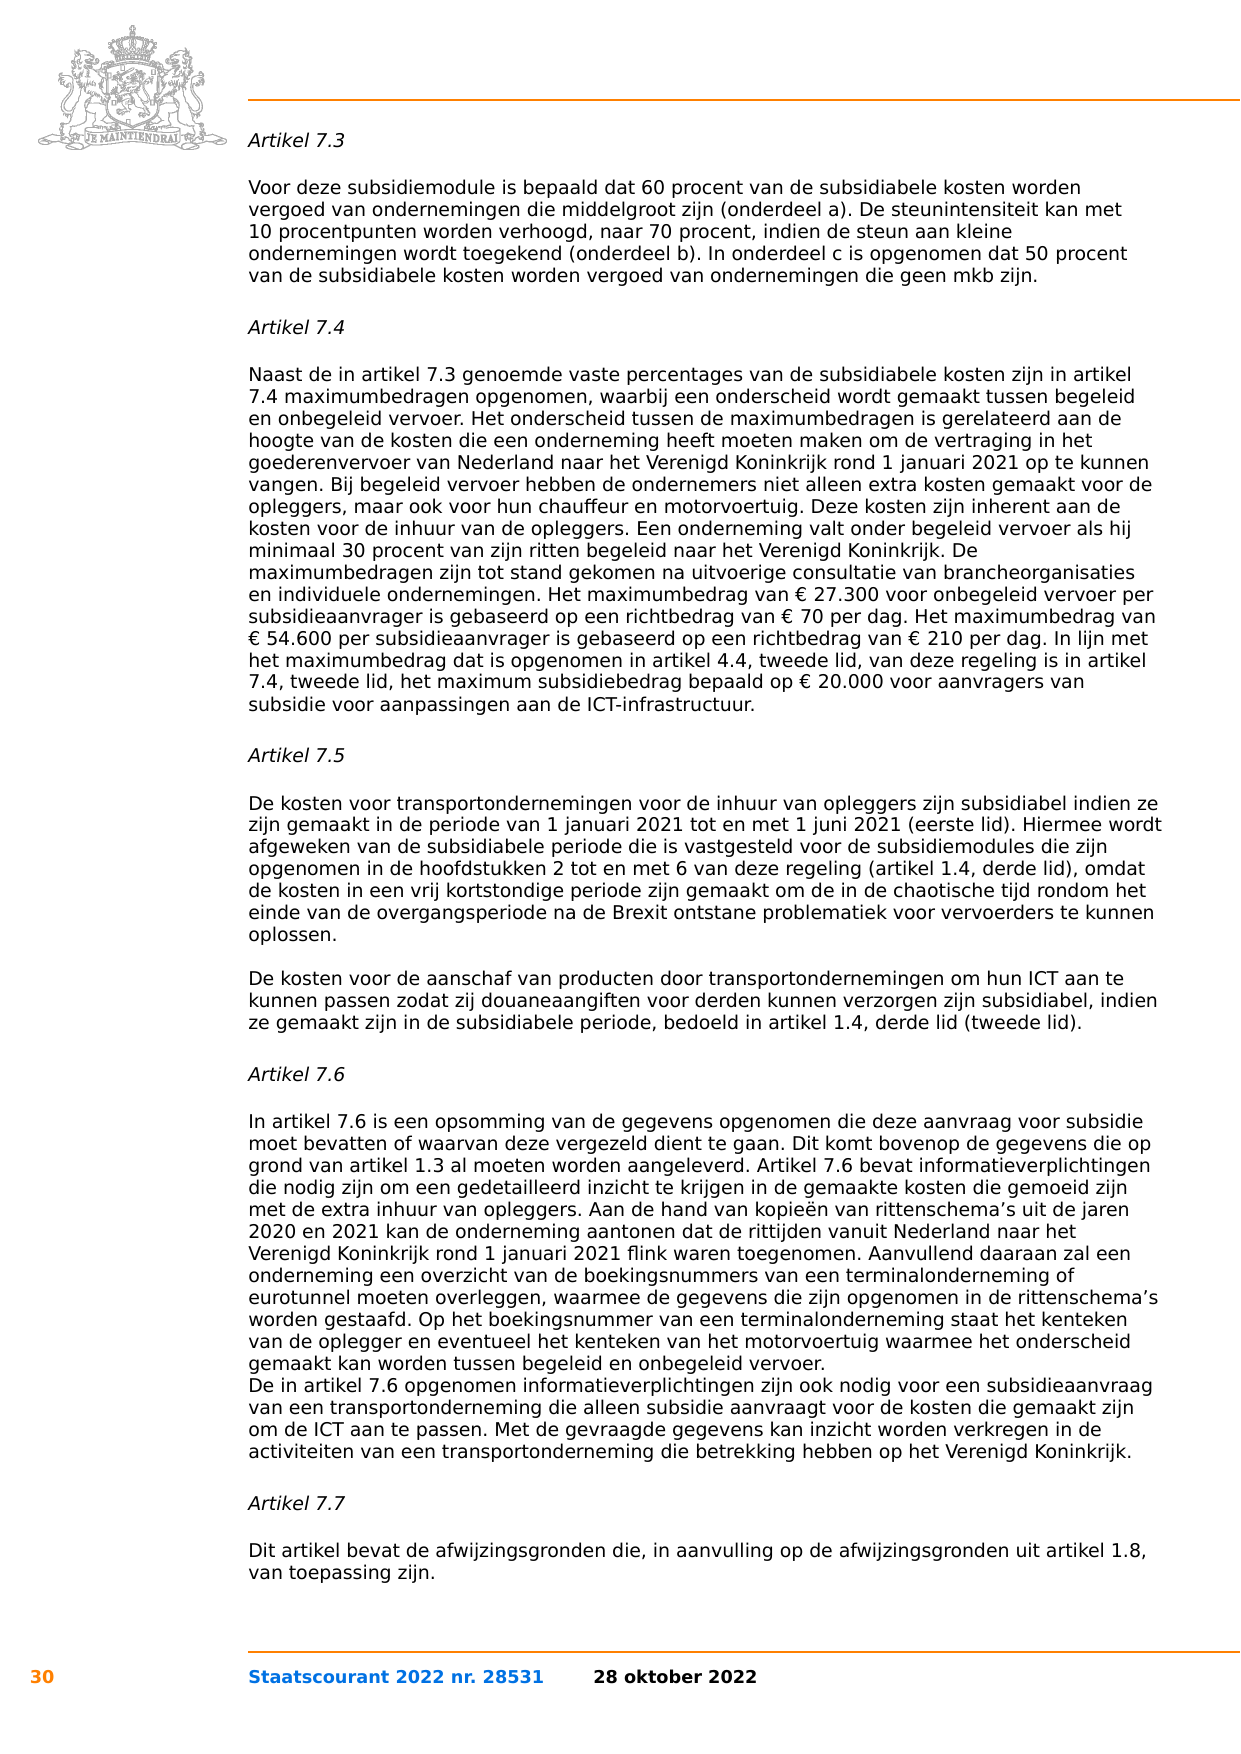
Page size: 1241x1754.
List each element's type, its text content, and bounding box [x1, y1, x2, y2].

subtitle Artikel 7.5 [248, 745, 1163, 767]
text Naast de in artikel 7.3 genoemde vaste percentages van de subsidiabele kosten zijn in artikel 7.4 maximumbedragen opgenomen, waarbij een onderscheid wordt gemaakt tussen begeleid en onbegeleid vervoer. Het onderscheid tussen de maximumbedragen is gerelateerd aan de hoogte van de kosten die een onderneming heeft moeten maken om de vertraging in het goederenvervoer van Nederland naar het Verenigd Koninkrijk rond 1 januari 2021 op te kunnen vangen. Bij begeleid vervoer hebben de ondernemers niet alleen extra kosten gemaakt voor de opleggers, maar ook voor hun chauffeur en motorvoertuig. Deze kosten zijn inherent aan de kosten voor de inhuur van de opleggers. Een onderneming valt onder begeleid vervoer als hij minimaal 30 procent van zijn ritten begeleid naar het Verenigd Koninkrijk. De maximumbedragen zijn tot stand gekomen na uitvoerige consultatie van brancheorganisaties en individuele ondernemingen. Het maximumbedrag van € 27.300 voor onbegeleid vervoer per subsidieaanvrager is gebaseerd op een richtbedrag van € 70 per dag. Het maximumbedrag van € 54.600 per subsidieaanvrager is gebaseerd op een richtbedrag van € 210 per dag. In lijn met het maximumbedrag dat is opgenomen in artikel 4.4, tweede lid, van deze regeling is in artikel 7.4, tweede lid, het maximum subsidiebedrag bepaald op € 20.000 voor aanvragers van subsidie voor aanpassingen aan de ICT-infrastructuur. [248, 364, 1163, 715]
text De in artikel 7.6 opgenomen informatieverplichtingen zijn ook nodig voor een subsidieaanvraag van een transportonderneming die alleen subsidie aanvraagt voor de kosten die gemaakt zijn om de ICT aan te passen. Met de gevraagde gegevens kan inzicht worden verkregen in de activiteiten van een transportonderneming die betrekking hebben op het Verenigd Koninkrijk. [248, 1375, 1163, 1463]
text Dit artikel bevat de afwijzingsgronden die, in aanvulling op de afwijzingsgronden uit artikel 1.8, van toepassing zijn. [248, 1540, 1163, 1584]
text In artikel 7.6 is een opsomming van de gegevens opgenomen die deze aanvraag voor subsidie moet bevatten of waarvan deze vergezeld dient te gaan. Dit komt bovenop de gegevens die op grond van artikel 1.3 al moeten worden aangeleverd. Artikel 7.6 bevat informatieverplichtingen die nodig zijn om een gedetailleerd inzicht te krijgen in de gemaakte kosten die gemoeid zijn met de extra inhuur van opleggers. Aan de hand van kopieën van rittenschema’s uit de jaren 2020 en 2021 kan de onderneming aantonen dat de rittijden vanuit Nederland naar het Verenigd Koninkrijk rond 1 januari 2021 flink waren toegenomen. Aanvullend daaraan zal een onderneming een overzicht van de boekingsnummers van een terminalonderneming of eurotunnel moeten overleggen, waarmee de gegevens die zijn opgenomen in de rittenschema’s worden gestaafd. Op het boekingsnummer van een terminalonderneming staat het kenteken van de oplegger en eventueel het kenteken van het motorvoertuig waarmee het onderscheid gemaakt kan worden tussen begeleid en onbegeleid vervoer. [248, 1111, 1163, 1375]
subtitle Artikel 7.3 [248, 130, 1163, 152]
picture [38, 25, 227, 150]
subtitle Artikel 7.6 [248, 1064, 1163, 1086]
subtitle Artikel 7.4 [248, 317, 1163, 339]
text Voor deze subsidiemodule is bepaald dat 60 procent van de subsidiabele kosten worden vergoed van ondernemingen die middelgroot zijn (onderdeel a). De steunintensiteit kan met 10 procentpunten worden verhoogd, naar 70 procent, indien de steun aan kleine ondernemingen wordt toegekend (onderdeel b). In onderdeel c is opgenomen dat 50 procent van de subsidiabele kosten worden vergoed van ondernemingen die geen mkb zijn. [248, 177, 1163, 287]
text De kosten voor de aanschaf van producten door transportondernemingen om hun ICT aan te kunnen passen zodat zij douaneaangiften voor derden kunnen verzorgen zijn subsidiabel, indien ze gemaakt zijn in de subsidiabele periode, bedoeld in artikel 1.4, derde lid (tweede lid). [248, 968, 1163, 1034]
subtitle Artikel 7.7 [248, 1493, 1163, 1515]
text De kosten voor transportondernemingen voor de inhuur van opleggers zijn subsidiabel indien ze zijn gemaakt in de periode van 1 januari 2021 tot en met 1 juni 2021 (eerste lid). Hiermee wordt afgeweken van de subsidiabele periode die is vastgesteld voor de subsidiemodules die zijn opgenomen in de hoofdstukken 2 tot en met 6 van deze regeling (artikel 1.4, derde lid), omdat de kosten in een vrij kortstondige periode zijn gemaakt om de in de chaotische tijd rondom het einde van de overgangsperiode na de Brexit ontstane problematiek voor vervoerders te kunnen oplossen. [248, 792, 1163, 946]
